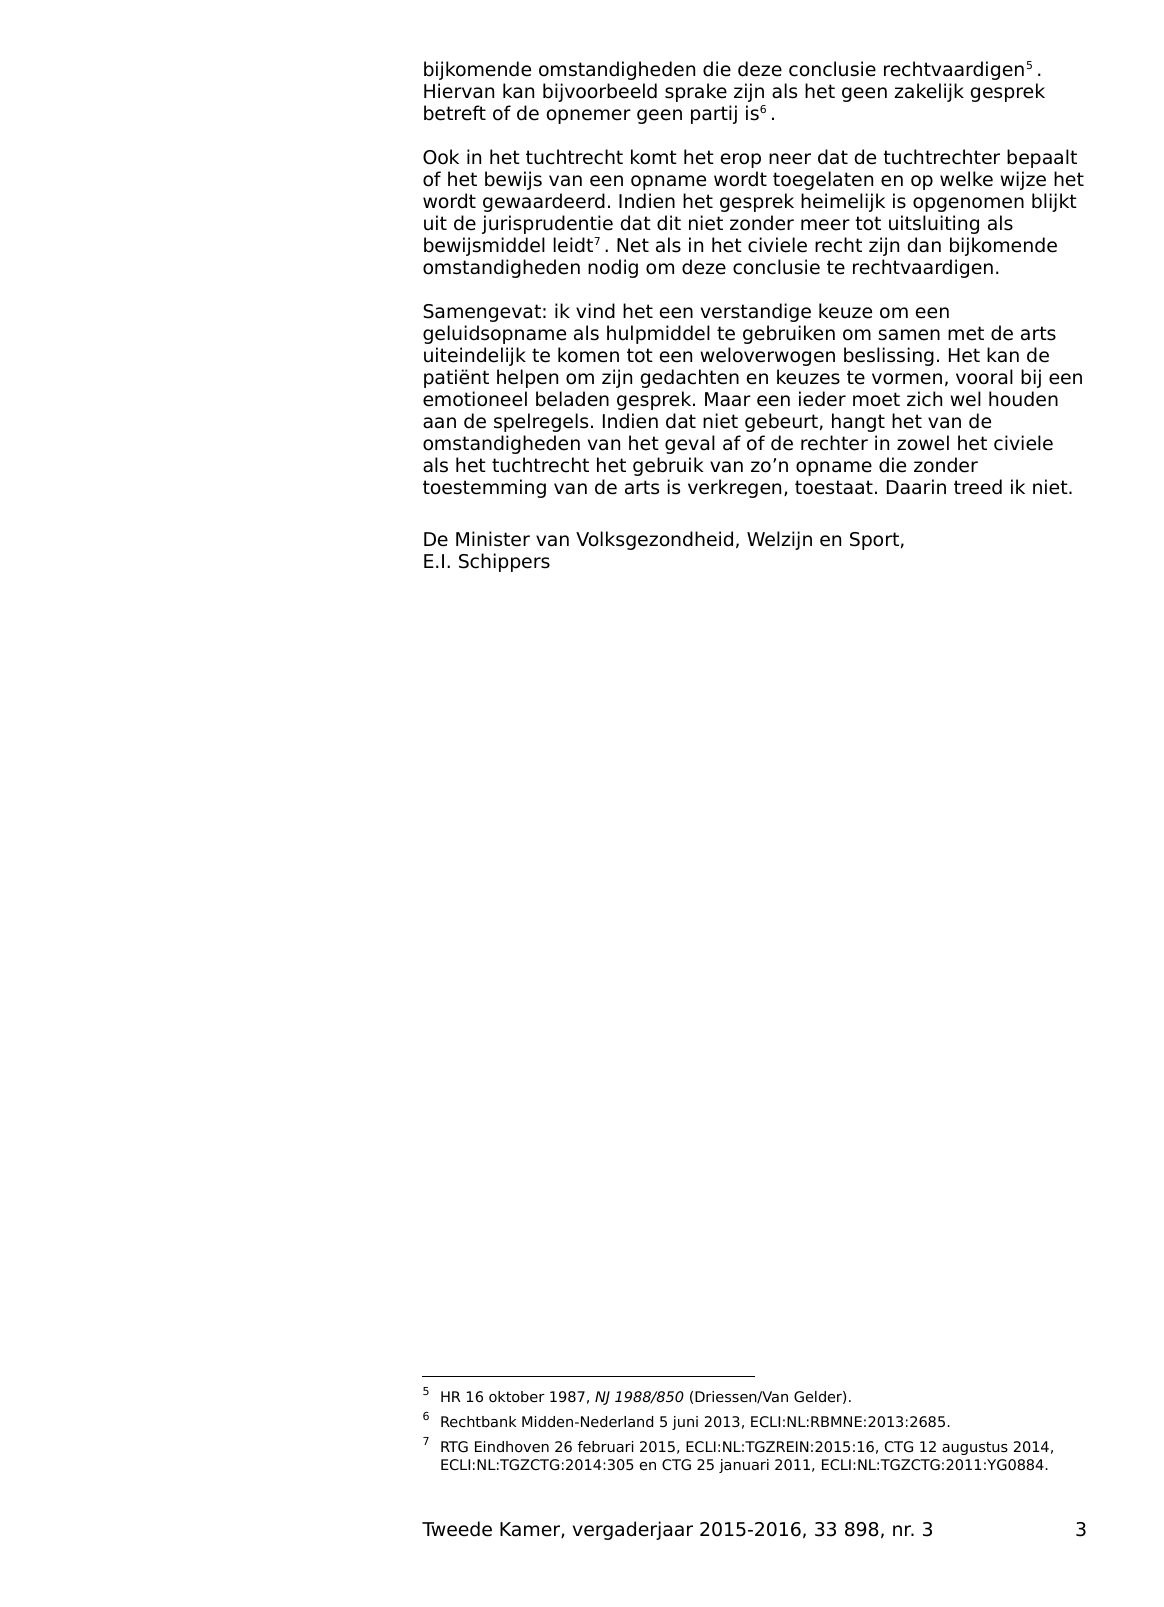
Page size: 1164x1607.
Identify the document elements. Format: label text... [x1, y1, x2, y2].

text RTG Eindhoven 26 februari 2015, ECLI:NL:TGZREIN:2015:16, CTG 12 augustus 2014, ECLI:NL:TGZCTG:2014:305 en CTG 25 januari 2011, ECLI:NL:TGZCTG:2011:YG0884. [422, 1435, 1087, 1474]
text Rechtbank Midden-Nederland 5 juni 2013, ECLI:NL:RBMNE:2013:2685. [422, 1410, 1087, 1432]
text Samengevat: ik vind het een verstandige keuze om een geluidsopname als hulpmiddel te gebruiken om samen met de arts uiteindelijk te komen tot een weloverwogen beslissing. Het kan de patiënt helpen om zijn gedachten en keuzes te vormen, vooral bij een emotioneel beladen gesprek. Maar een ieder moet zich wel houden aan de spelregels. Indien dat niet gebeurt, hangt het van de omstandigheden van het geval af of de rechter in zowel het civiele als het tuchtrecht het gebruik van zo’n opname die zonder toestemming van de arts is verkregen, toestaat. Daarin treed ik niet. [422, 301, 1087, 499]
text Ook in het tuchtrecht komt het erop neer dat de tuchtrechter bepaalt of het bewijs van een opname wordt toegelaten en op welke wijze het wordt gewaardeerd. Indien het gesprek heimelijk is opgenomen blijkt uit de jurisprudentie dat dit niet zonder meer tot uitsluiting als bewijsmiddel leidt. Net als in het civiele recht zijn dan bijkomende omstandigheden nodig om deze conclusie te rechtvaardigen. [422, 147, 1087, 279]
text De Minister van Volksgezondheid, Welzijn en Sport, E.I. Schippers [422, 529, 1087, 573]
text bijkomende omstandigheden die deze conclusie rechtvaardigen. Hiervan kan bijvoorbeeld sprake zijn als het geen zakelijk gesprek betreft of de opnemer geen partij is. [422, 59, 1087, 125]
text HR 16 oktober 1987, NJ 1988/850 (Driessen/Van Gelder). [422, 1385, 1087, 1407]
